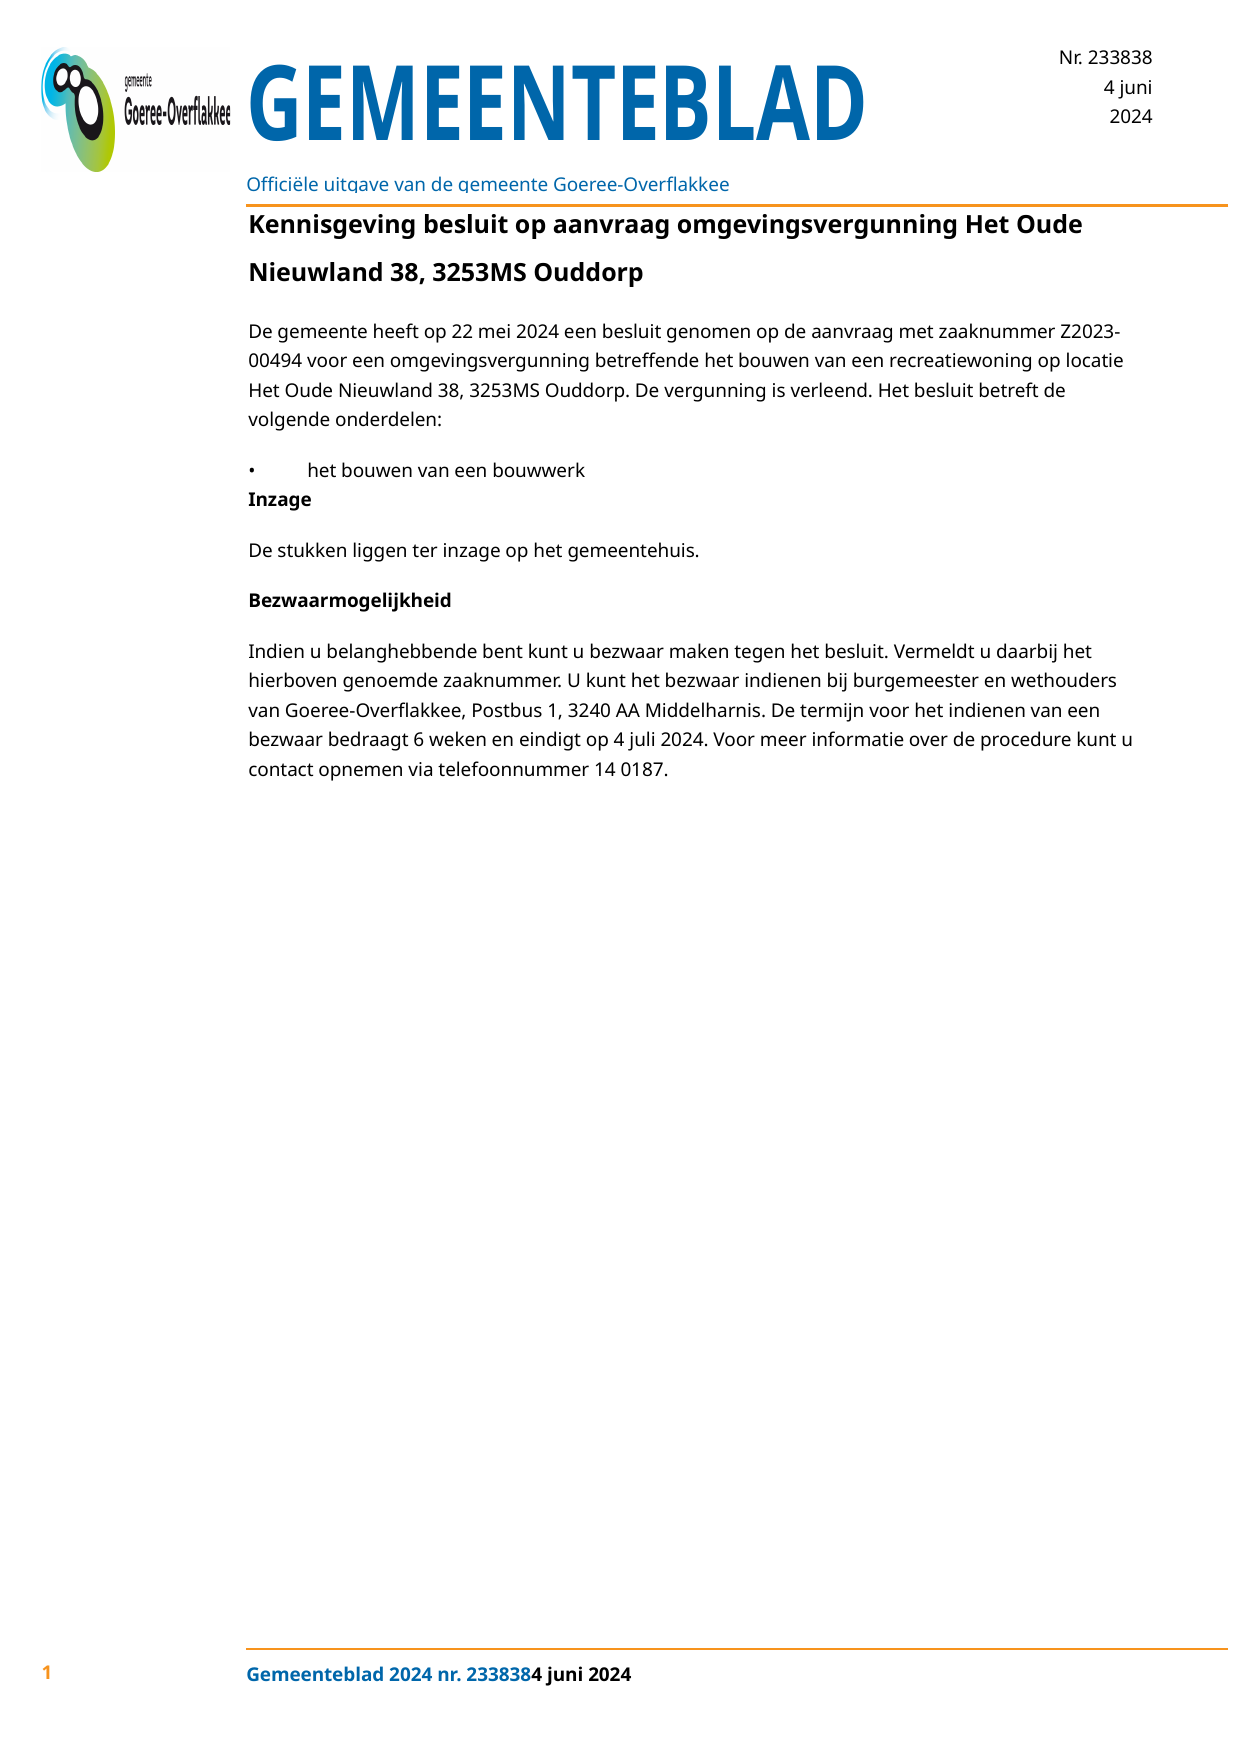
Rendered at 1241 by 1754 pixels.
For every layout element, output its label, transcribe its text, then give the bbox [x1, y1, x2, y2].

text Inzage [248, 487, 1152, 512]
text Bezwaarmogelijkheid [248, 587, 1152, 613]
text Kennisgeving besluit op aanvraag omgevingsvergunning Het Oude Nieuwland 38, 3253MS Ouddorp [248, 207, 1152, 288]
picture [41, 47, 231, 172]
text Indien u belanghebbende bent kunt u bezwaar maken tegen het besluit. Vermeldt u daarbij het hierboven genoemde zaaknummer. U kunt het bezwaar indienen bij burgemeester en wethouders van Goeree-Overflakkee, Postbus 1, 3240 AA Middelharnis. De termijn voor het indienen van een bezwaar bedraagt 6 weken en eindigt op 4 juli 2024. Voor meer informatie over de procedure kunt u contact opnemen via telefoonnummer 14 0187. [248, 638, 1152, 782]
text De gemeente heeft op 22 mei 2024 een besluit genomen op de aanvraag met zaaknummer Z2023-00494 voor een omgevingsvergunning betreffende het bouwen van een recreatiewoning op locatie Het Oude Nieuwland 38, 3253MS Ouddorp. De vergunning is verleend. Het besluit betreft de volgende onderdelen: [248, 318, 1152, 432]
text De stukken liggen ter inzage op het gemeentehuis. [248, 537, 1152, 563]
list het bouwen van een bouwwerk [248, 457, 1152, 483]
